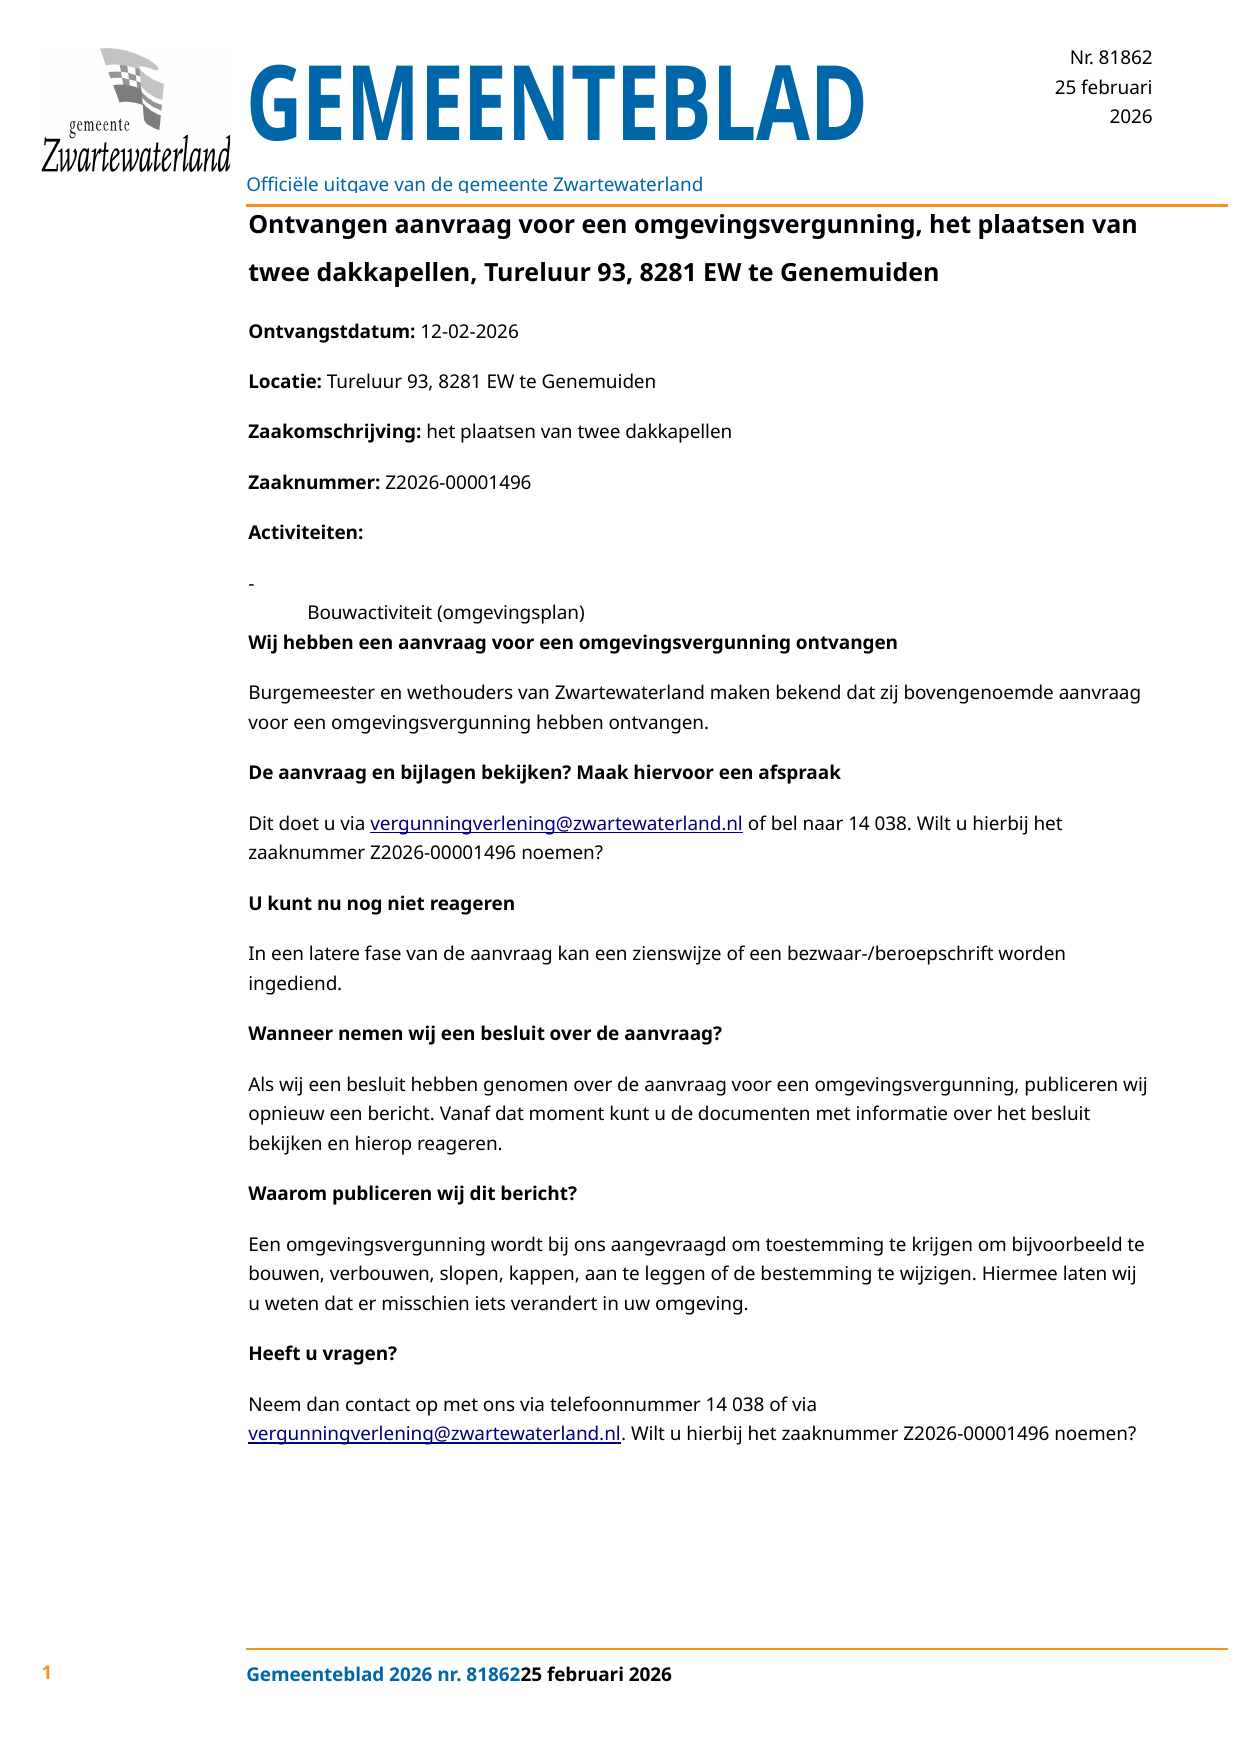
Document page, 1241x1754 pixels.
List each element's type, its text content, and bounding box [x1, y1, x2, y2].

text Wanneer nemen wij een besluit over de aanvraag? [248, 1020, 1152, 1046]
text Ontvangstdatum: 12-02-2026 [248, 318, 1152, 344]
text Activiteiten: [248, 519, 1152, 545]
text Een omgevingsvergunning wordt bij ons aangevraagd om toestemming te krijgen om bijvoorbeeld te bouwen, verbouwen, slopen, kappen, aan te leggen of de bestemming te wijzigen. Hiermee laten wij u weten dat er misschien iets verandert in uw omgeving. [248, 1231, 1152, 1316]
text Ontvangen aanvraag voor een omgevingsvergunning, het plaatsen van twee dakkapellen, Tureluur 93, 8281 EW te Genemuiden [248, 207, 1152, 288]
text Locatie: Tureluur 93, 8281 EW te Genemuiden [248, 368, 1152, 394]
text Dit doet u via vergunningverlening@zwartewaterland.nl of bel naar 14 038. Wilt u hierbij het zaaknummer Z2026-00001496 noemen? [248, 810, 1152, 865]
text Neem dan contact op met ons via telefoonnummer 14 038 of via vergunningverlening@zwartewaterland.nl. Wilt u hierbij het zaaknummer Z2026-00001496 noemen? [248, 1391, 1152, 1446]
text Burgemeester en wethouders van Zwartewaterland maken bekend dat zij bovengenoemde aanvraag voor een omgevingsvergunning hebben ontvangen. [248, 679, 1152, 735]
list Bouwactiviteit (omgevingsplan) [248, 599, 1152, 625]
text In een latere fase van de aanvraag kan een zienswijze of een bezwaar-/beroepschrift worden ingediend. [248, 940, 1152, 996]
text U kunt nu nog niet reageren [248, 890, 1152, 916]
text Als wij een besluit hebben genomen over de aanvraag voor een omgevingsvergunning, publiceren wij opnieuw een bericht. Vanaf dat moment kunt u de documenten met informatie over het besluit bekijken en hierop reageren. [248, 1071, 1152, 1156]
text Waarom publiceren wij dit bericht? [248, 1180, 1152, 1206]
text Heeft u vragen? [248, 1340, 1152, 1366]
picture [41, 47, 231, 172]
text Zaakomschrijving: het plaatsen van twee dakkapellen [248, 419, 1152, 444]
text Zaaknummer: Z2026-00001496 [248, 469, 1152, 495]
text Wij hebben een aanvraag voor een omgevingsvergunning ontvangen [248, 629, 1152, 655]
text De aanvraag en bijlagen bekijken? Maak hiervoor een afspraak [248, 759, 1152, 785]
